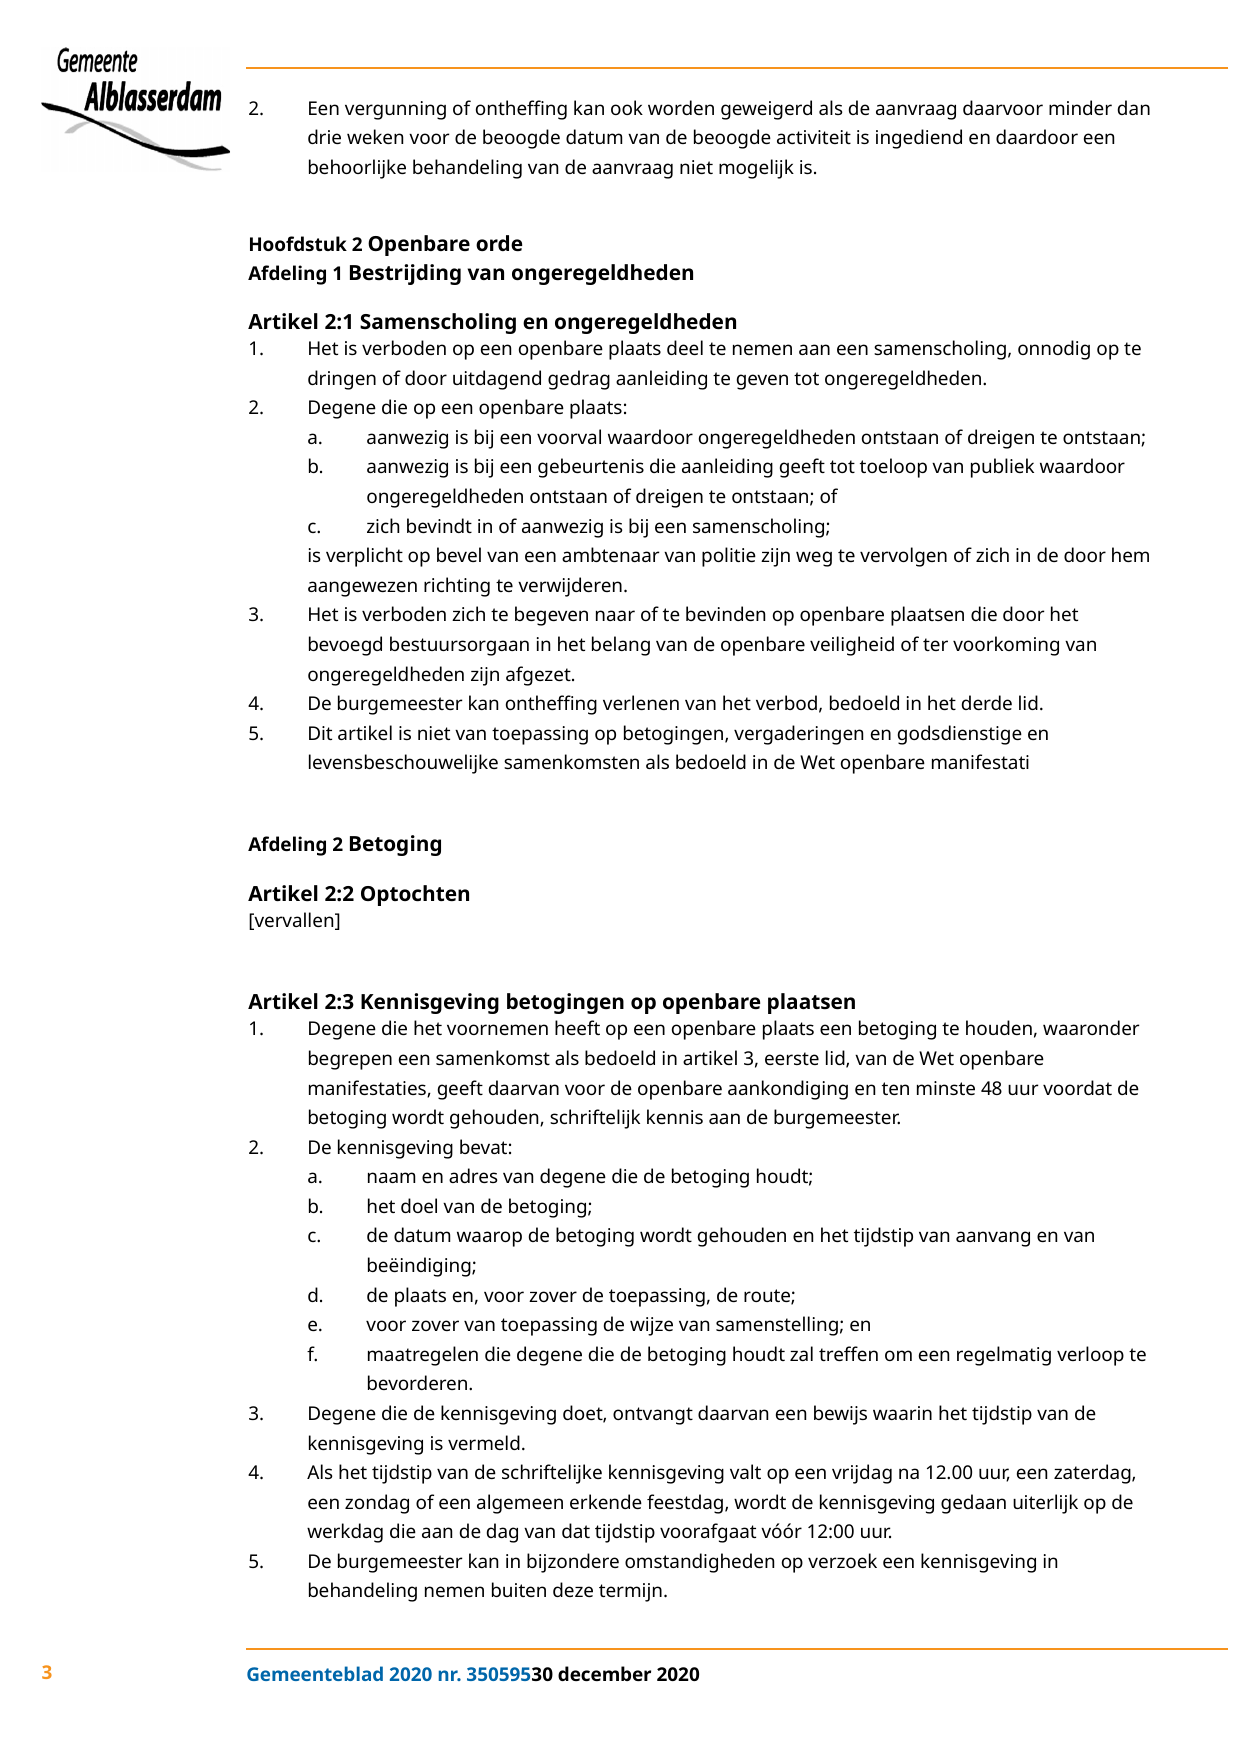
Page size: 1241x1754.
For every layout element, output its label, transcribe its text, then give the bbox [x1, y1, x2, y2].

list de datum waarop de betoging wordt gehouden en het tijdstip van aanvang en van beëindiging; [307, 1223, 1152, 1278]
list Het is verboden zich te begeven naar of te bevinden op openbare plaatsen die door het bevoegd bestuursorgaan in het belang van de openbare veiligheid of ter voorkoming van ongeregeldheden zijn afgezet. [248, 602, 1152, 686]
text Afdeling 2 Betoging [248, 829, 1152, 858]
text Hoofdstuk 2 Openbare orde [248, 229, 1152, 258]
list maatregelen die degene die de betoging houdt zal treffen om een regelmatig verloop te bevorderen. [307, 1341, 1152, 1396]
text Artikel 2:3 Kennisgeving betogingen op openbare plaatsen [248, 987, 1152, 1016]
list Degene die de kennisgeving doet, ontvangt daarvan een bewijs waarin het tijdstip van de kennisgeving is vermeld. [248, 1400, 1152, 1455]
list zich bevindt in of aanwezig is bij een samenscholing; [307, 513, 1152, 538]
text Artikel 2:1 Samenscholing en ongeregeldheden [248, 307, 1152, 335]
list Degene die het voornemen heeft op een openbare plaats een betoging te houden, waaronder begrepen een samenkomst als bedoeld in artikel 3, eerste lid, van de Wet openbare manifestaties, geeft daarvan voor de openbare aankondiging en ten minste 48 uur voordat de betoging wordt gehouden, schriftelijk kennis aan de burgemeester. [248, 1016, 1152, 1130]
list is verplicht op bevel van een ambtenaar van politie zijn weg te vervolgen of zich in de door hem aangewezen richting te verwijderen. [248, 542, 1152, 598]
list Het is verboden op een openbare plaats deel te nemen aan een samenscholing, onnodig op te dringen of door uitdagend gedrag aanleiding te geven tot ongeregeldheden. [248, 335, 1152, 391]
picture [41, 47, 231, 172]
list de plaats en, voor zover de toepassing, de route; [307, 1282, 1152, 1307]
list Dit artikel is niet van toepassing op betogingen, vergaderingen en godsdienstige en levensbeschouwelijke samenkomsten als bedoeld in de Wet openbare manifestati [248, 720, 1152, 775]
text Artikel 2:2 Optochten [248, 879, 1152, 907]
list aanwezig is bij een gebeurtenis die aanleiding geeft tot toeloop van publiek waardoor ongeregeldheden ontstaan of dreigen te ontstaan; of [307, 454, 1152, 509]
list De kennisgeving bevat: [248, 1134, 1152, 1159]
list voor zover van toepassing de wijze van samenstelling; en [307, 1311, 1152, 1337]
list aanwezig is bij een voorval waardoor ongeregeldheden ontstaan of dreigen te ontstaan; [307, 424, 1152, 450]
list De burgemeester kan in bijzondere omstandigheden op verzoek een kennisgeving in behandeling nemen buiten deze termijn. [248, 1548, 1152, 1603]
text Afdeling 1 Bestrijding van ongeregeldheden [248, 258, 1152, 286]
text [vervallen] [248, 907, 1152, 933]
list Als het tijdstip van de schriftelijke kennisgeving valt op een vrijdag na 12.00 uur, een zaterdag, een zondag of een algemeen erkende feestdag, wordt de kennisgeving gedaan uiterlijk op de werkdag die aan de dag van dat tijdstip voorafgaat vóór 12:00 uur. [248, 1459, 1152, 1544]
list Degene die op een openbare plaats: [248, 394, 1152, 420]
list Een vergunning of ontheffing kan ook worden geweigerd als de aanvraag daarvoor minder dan drie weken voor de beoogde datum van de beoogde activiteit is ingediend en daardoor een behoorlijke behandeling van de aanvraag niet mogelijk is. [248, 95, 1152, 180]
list De burgemeester kan ontheffing verlenen van het verbod, bedoeld in het derde lid. [248, 690, 1152, 716]
list het doel van de betoging; [307, 1193, 1152, 1219]
list naam en adres van degene die de betoging houdt; [307, 1163, 1152, 1189]
